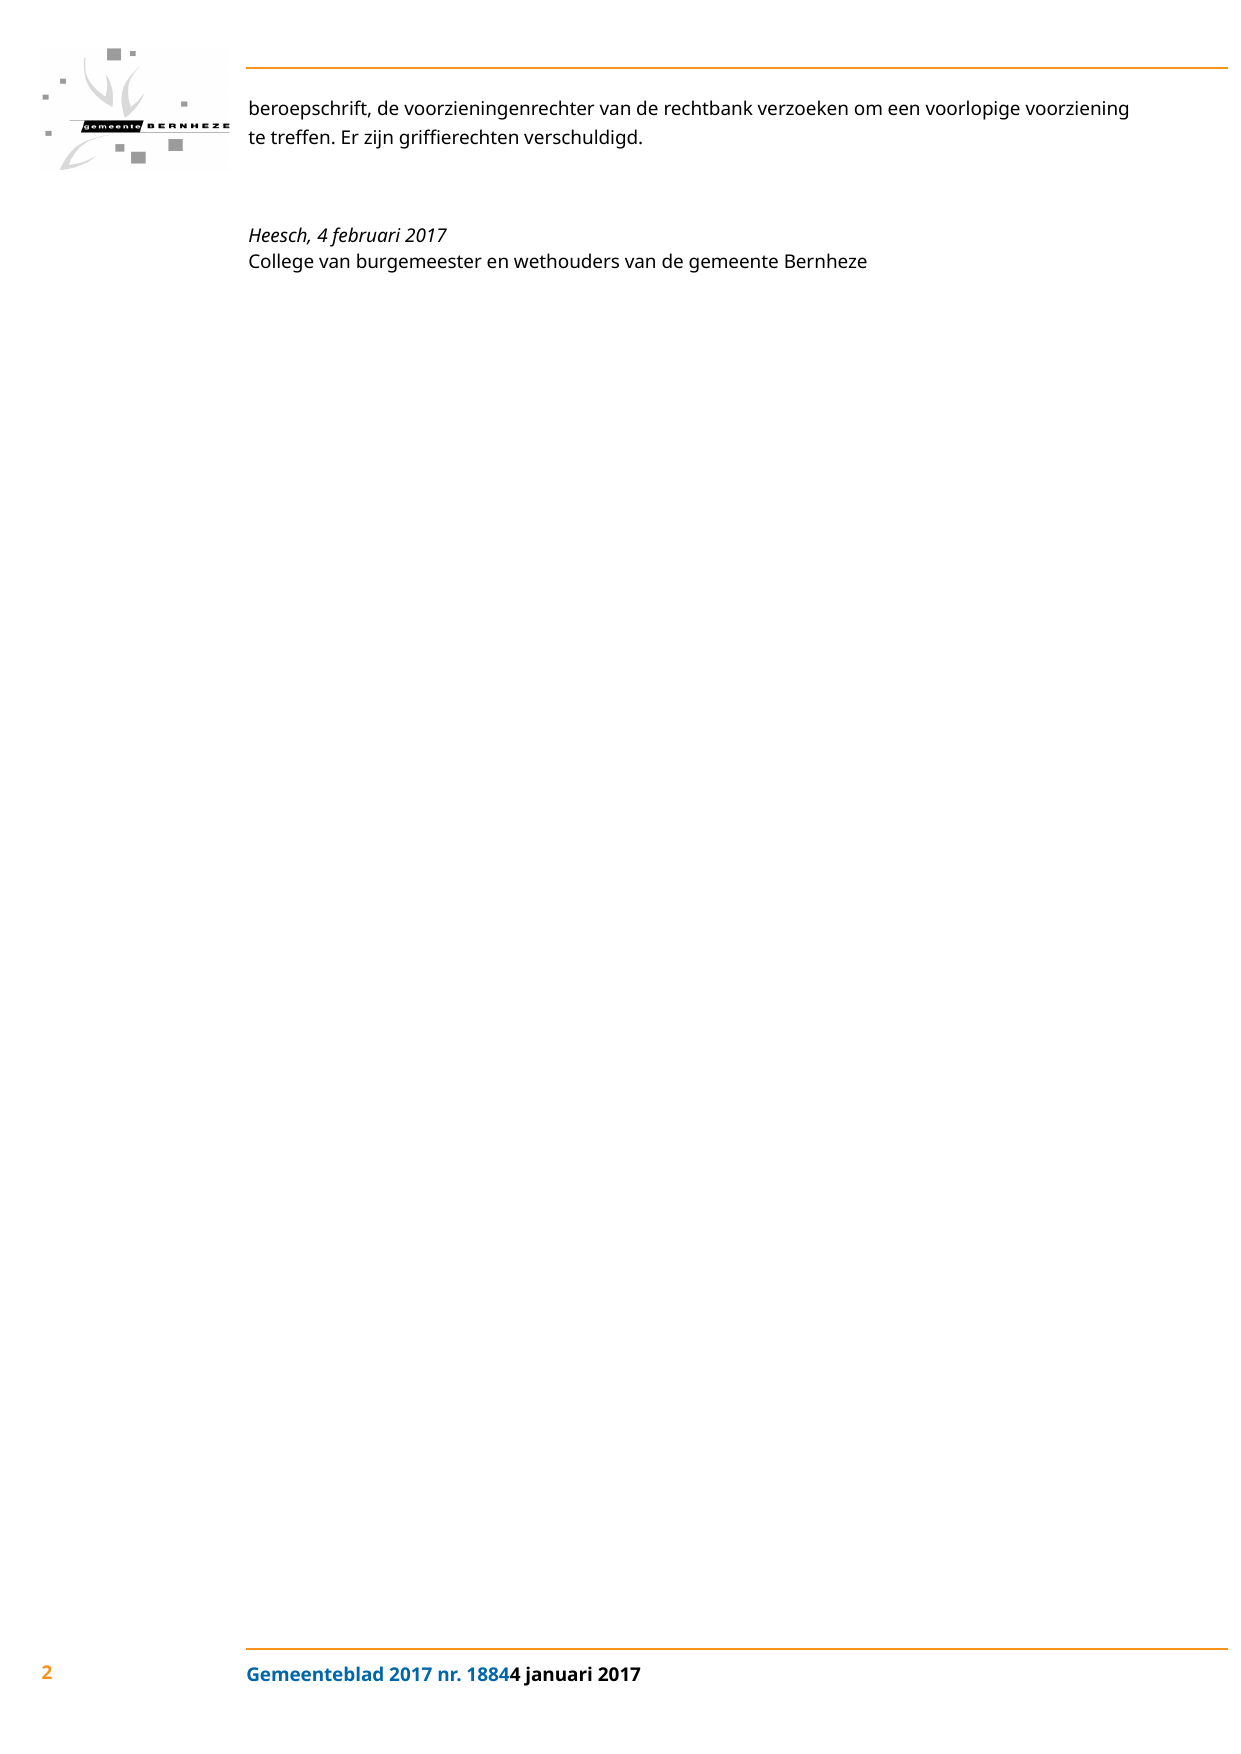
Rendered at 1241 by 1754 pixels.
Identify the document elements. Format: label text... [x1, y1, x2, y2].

picture [41, 47, 231, 172]
text Heesch, 4 februari 2017 [248, 223, 1152, 248]
text beroepschrift, de voorzieningenrechter van de rechtbank verzoeken om een voorlopige voorziening te treffen. Er zijn griffierechten verschuldigd. [248, 95, 1152, 150]
text College van burgemeester en wethouders van de gemeente Bernheze [248, 248, 1152, 274]
